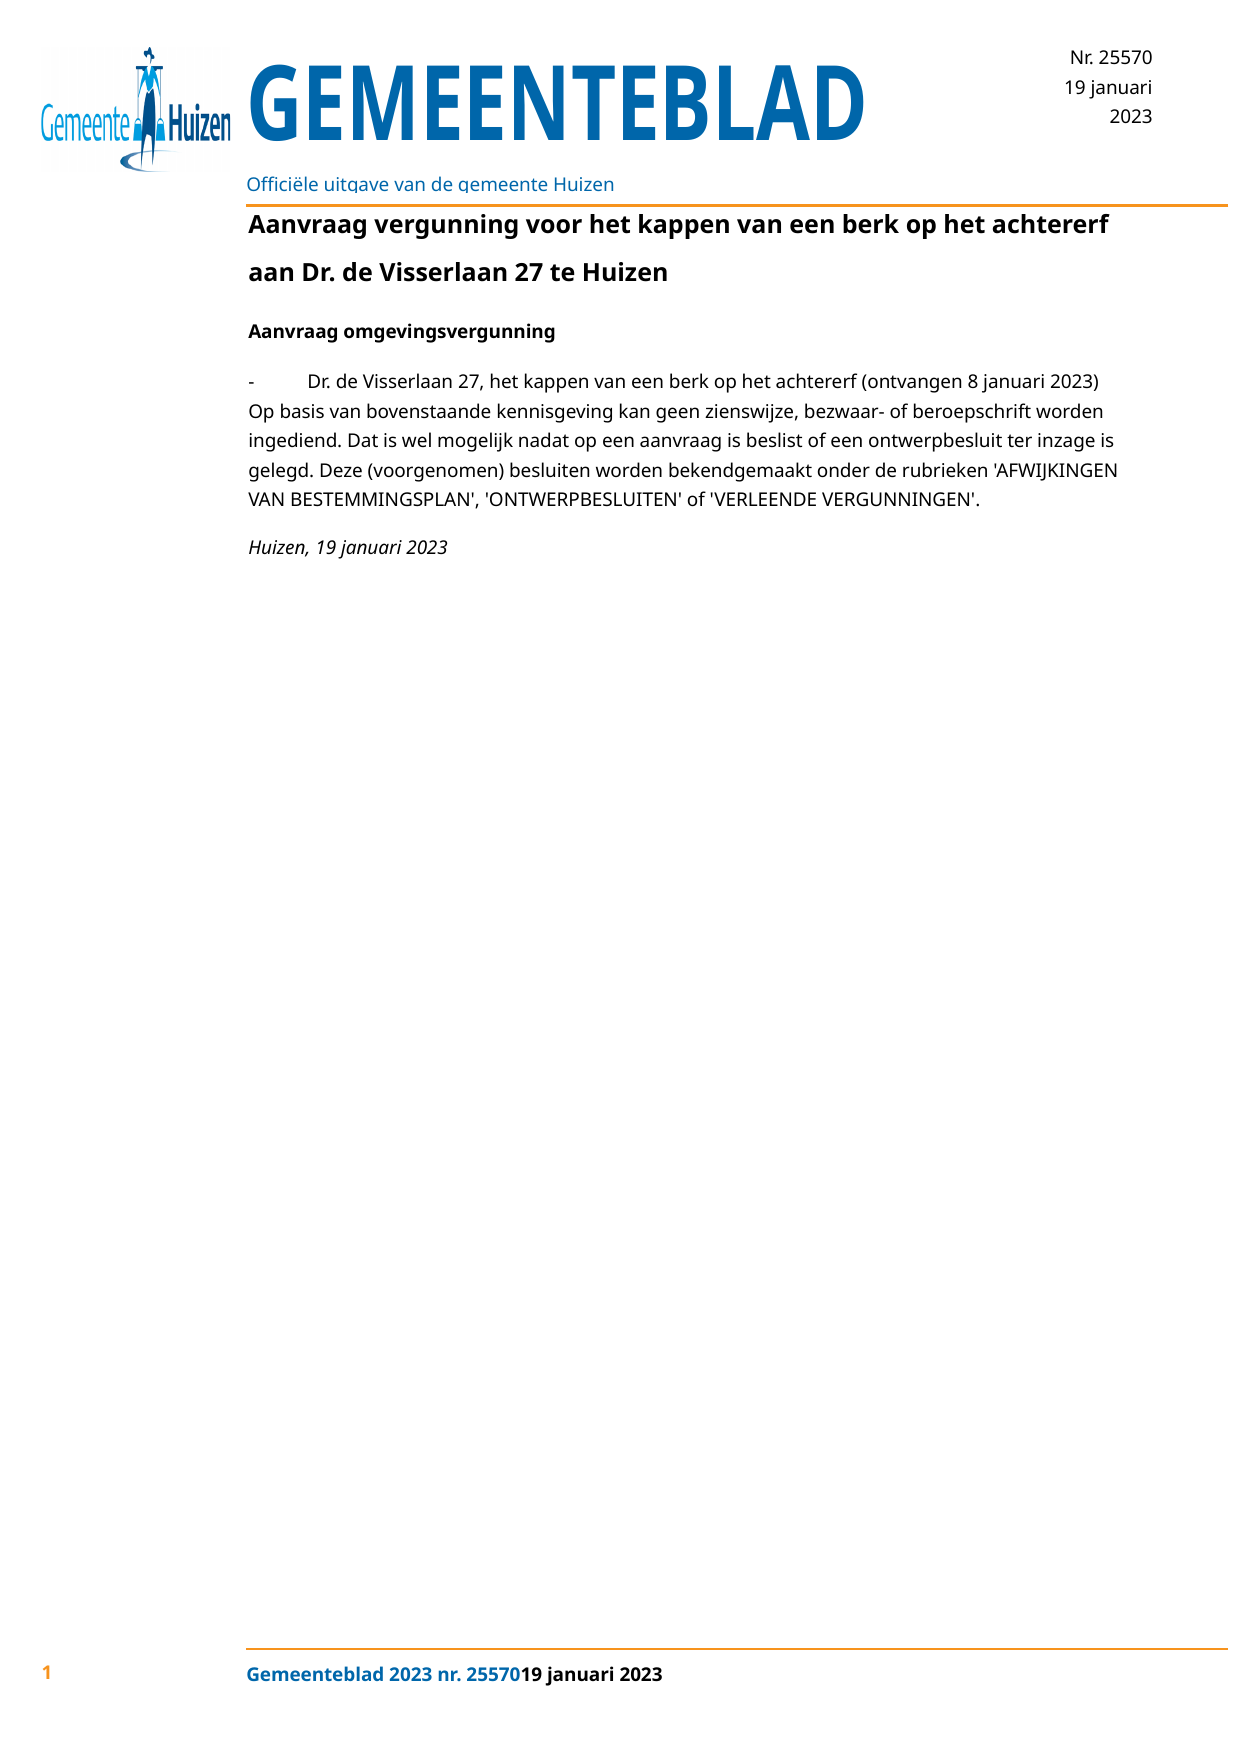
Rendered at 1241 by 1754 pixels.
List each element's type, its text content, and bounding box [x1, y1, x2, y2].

text Huizen, 19 januari 2023 [248, 534, 1152, 560]
list Dr. de Visserlaan 27, het kappen van een berk op het achtererf (ontvangen 8 januari 2023) [248, 368, 1152, 394]
picture [41, 47, 231, 172]
text Op basis van bovenstaande kennisgeving kan geen zienswijze, bezwaar- of beroepschrift worden ingediend. Dat is wel mogelijk nadat op een aanvraag is beslist of een ontwerpbesluit ter inzage is gelegd. Deze (voorgenomen) besluiten worden bekendgemaakt onder de rubrieken 'AFWIJKINGEN VAN BESTEMMINGSPLAN', 'ONTWERPBESLUITEN' of 'VERLEENDE VERGUNNINGEN'. [248, 398, 1152, 512]
text Aanvraag vergunning voor het kappen van een berk op het achtererf aan Dr. de Visserlaan 27 te Huizen [248, 207, 1152, 288]
text Aanvraag omgevingsvergunning [248, 318, 1152, 344]
